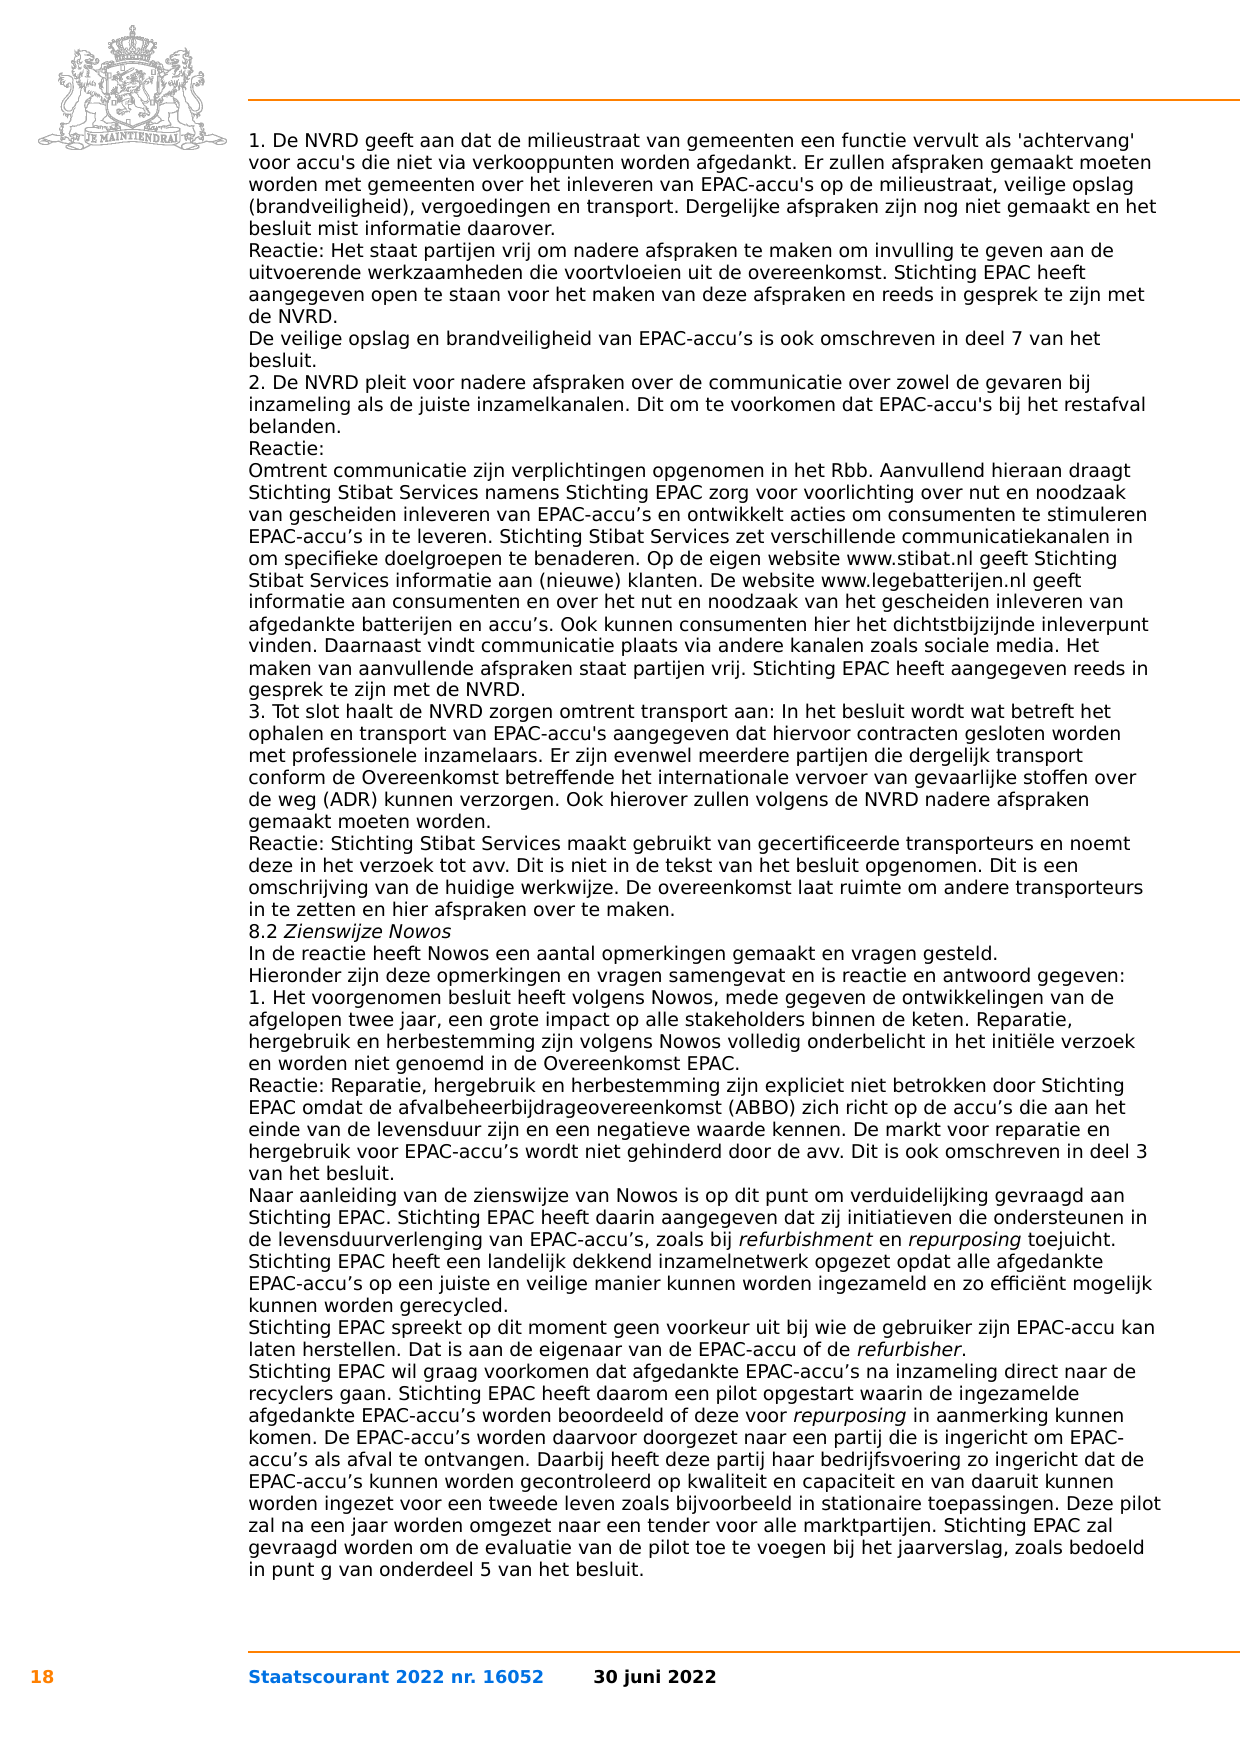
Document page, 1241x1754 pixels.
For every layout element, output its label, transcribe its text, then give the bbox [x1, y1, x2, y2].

text Reactie: Reparatie, hergebruik en herbestemming zijn expliciet niet betrokken door Stichting EPAC omdat de afvalbeheerbijdrageovereenkomst (ABBO) zich richt op de accu’s die aan het einde van de levensduur zijn en een negatieve waarde kennen. De markt voor reparatie en hergebruik voor EPAC-accu’s wordt niet gehinderd door de avv. Dit is ook omschreven in deel 3 van het besluit. [248, 1075, 1163, 1185]
text 8.2 Zienswijze Nowos [248, 921, 1163, 943]
text Naar aanleiding van de zienswijze van Nowos is op dit punt om verduidelijking gevraagd aan Stichting EPAC. Stichting EPAC heeft daarin aangegeven dat zij initiatieven die ondersteunen in de levensduurverlenging van EPAC-accu’s, zoals bij refurbishment en repurposing toejuicht. [248, 1185, 1163, 1251]
text 2. De NVRD pleit voor nadere afspraken over de communicatie over zowel de gevaren bij inzameling als de juiste inzamelkanalen. Dit om te voorkomen dat EPAC-accu's bij het restafval belanden. [248, 372, 1163, 438]
text Hieronder zijn deze opmerkingen en vragen samengevat en is reactie en antwoord gegeven: [248, 965, 1163, 987]
text 3. Tot slot haalt de NVRD zorgen omtrent transport aan: In het besluit wordt wat betreft het ophalen en transport van EPAC-accu's aangegeven dat hiervoor contracten gesloten worden met professionele inzamelaars. Er zijn evenwel meerdere partijen die dergelijk transport conform de Overeenkomst betreffende het internationale vervoer van gevaarlijke stoffen over de weg (ADR) kunnen verzorgen. Ook hierover zullen volgens de NVRD nadere afspraken gemaakt moeten worden. [248, 701, 1163, 833]
text De veilige opslag en brandveiligheid van EPAC-accu’s is ook omschreven in deel 7 van het besluit. [248, 328, 1163, 372]
text Reactie: Het staat partijen vrij om nadere afspraken te maken om invulling te geven aan de uitvoerende werkzaamheden die voortvloeien uit de overeenkomst. Stichting EPAC heeft aangegeven open te staan voor het maken van deze afspraken en reeds in gesprek te zijn met de NVRD. [248, 240, 1163, 328]
text Stichting EPAC wil graag voorkomen dat afgedankte EPAC-accu’s na inzameling direct naar de recyclers gaan. Stichting EPAC heeft daarom een pilot opgestart waarin de ingezamelde afgedankte EPAC-accu’s worden beoordeeld of deze voor repurposing in aanmerking kunnen komen. De EPAC-accu’s worden daarvoor doorgezet naar een partij die is ingericht om EPAC-accu’s als afval te ontvangen. Daarbij heeft deze partij haar bedrijfsvoering zo ingericht dat de EPAC-accu’s kunnen worden gecontroleerd op kwaliteit en capaciteit en van daaruit kunnen worden ingezet voor een tweede leven zoals bijvoorbeeld in stationaire toepassingen. Deze pilot zal na een jaar worden omgezet naar een tender voor alle marktpartijen. Stichting EPAC zal gevraagd worden om de evaluatie van de pilot toe te voegen bij het jaarverslag, zoals bedoeld in punt g van onderdeel 5 van het besluit. [248, 1361, 1163, 1581]
text Reactie: Stichting Stibat Services maakt gebruikt van gecertificeerde transporteurs en noemt deze in het verzoek tot avv. Dit is niet in de tekst van het besluit opgenomen. Dit is een omschrijving van de huidige werkwijze. De overeenkomst laat ruimte om andere transporteurs in te zetten en hier afspraken over te maken. [248, 833, 1163, 921]
text In de reactie heeft Nowos een aantal opmerkingen gemaakt en vragen gesteld. [248, 943, 1163, 965]
text 1. De NVRD geeft aan dat de milieustraat van gemeenten een functie vervult als 'achtervang' voor accu's die niet via verkooppunten worden afgedankt. Er zullen afspraken gemaakt moeten worden met gemeenten over het inleveren van EPAC-accu's op de milieustraat, veilige opslag (brandveiligheid), vergoedingen en transport. Dergelijke afspraken zijn nog niet gemaakt en het besluit mist informatie daarover. [248, 130, 1163, 240]
text Stichting EPAC spreekt op dit moment geen voorkeur uit bij wie de gebruiker zijn EPAC-accu kan laten herstellen. Dat is aan de eigenaar van de EPAC-accu of de refurbisher. [248, 1317, 1163, 1361]
text Reactie: [248, 438, 1163, 459]
text Omtrent communicatie zijn verplichtingen opgenomen in het Rbb. Aanvullend hieraan draagt Stichting Stibat Services namens Stichting EPAC zorg voor voorlichting over nut en noodzaak van gescheiden inleveren van EPAC-accu’s en ontwikkelt acties om consumenten te stimuleren EPAC-accu’s in te leveren. Stichting Stibat Services zet verschillende communicatiekanalen in om specifieke doelgroepen te benaderen. Op de eigen website www.stibat.nl geeft Stichting Stibat Services informatie aan (nieuwe) klanten. De website www.legebatterijen.nl geeft informatie aan consumenten en over het nut en noodzaak van het gescheiden inleveren van afgedankte batterijen en accu’s. Ook kunnen consumenten hier het dichtstbijzijnde inleverpunt vinden. Daarnaast vindt communicatie plaats via andere kanalen zoals sociale media. Het maken van aanvullende afspraken staat partijen vrij. Stichting EPAC heeft aangegeven reeds in gesprek te zijn met de NVRD. [248, 459, 1163, 701]
text 1. Het voorgenomen besluit heeft volgens Nowos, mede gegeven de ontwikkelingen van de afgelopen twee jaar, een grote impact op alle stakeholders binnen de keten. Reparatie, hergebruik en herbestemming zijn volgens Nowos volledig onderbelicht in het initiële verzoek en worden niet genoemd in de Overeenkomst EPAC. [248, 987, 1163, 1075]
picture [38, 25, 227, 150]
text Stichting EPAC heeft een landelijk dekkend inzamelnetwerk opgezet opdat alle afgedankte EPAC-accu’s op een juiste en veilige manier kunnen worden ingezameld en zo efficiënt mogelijk kunnen worden gerecycled. [248, 1251, 1163, 1317]
